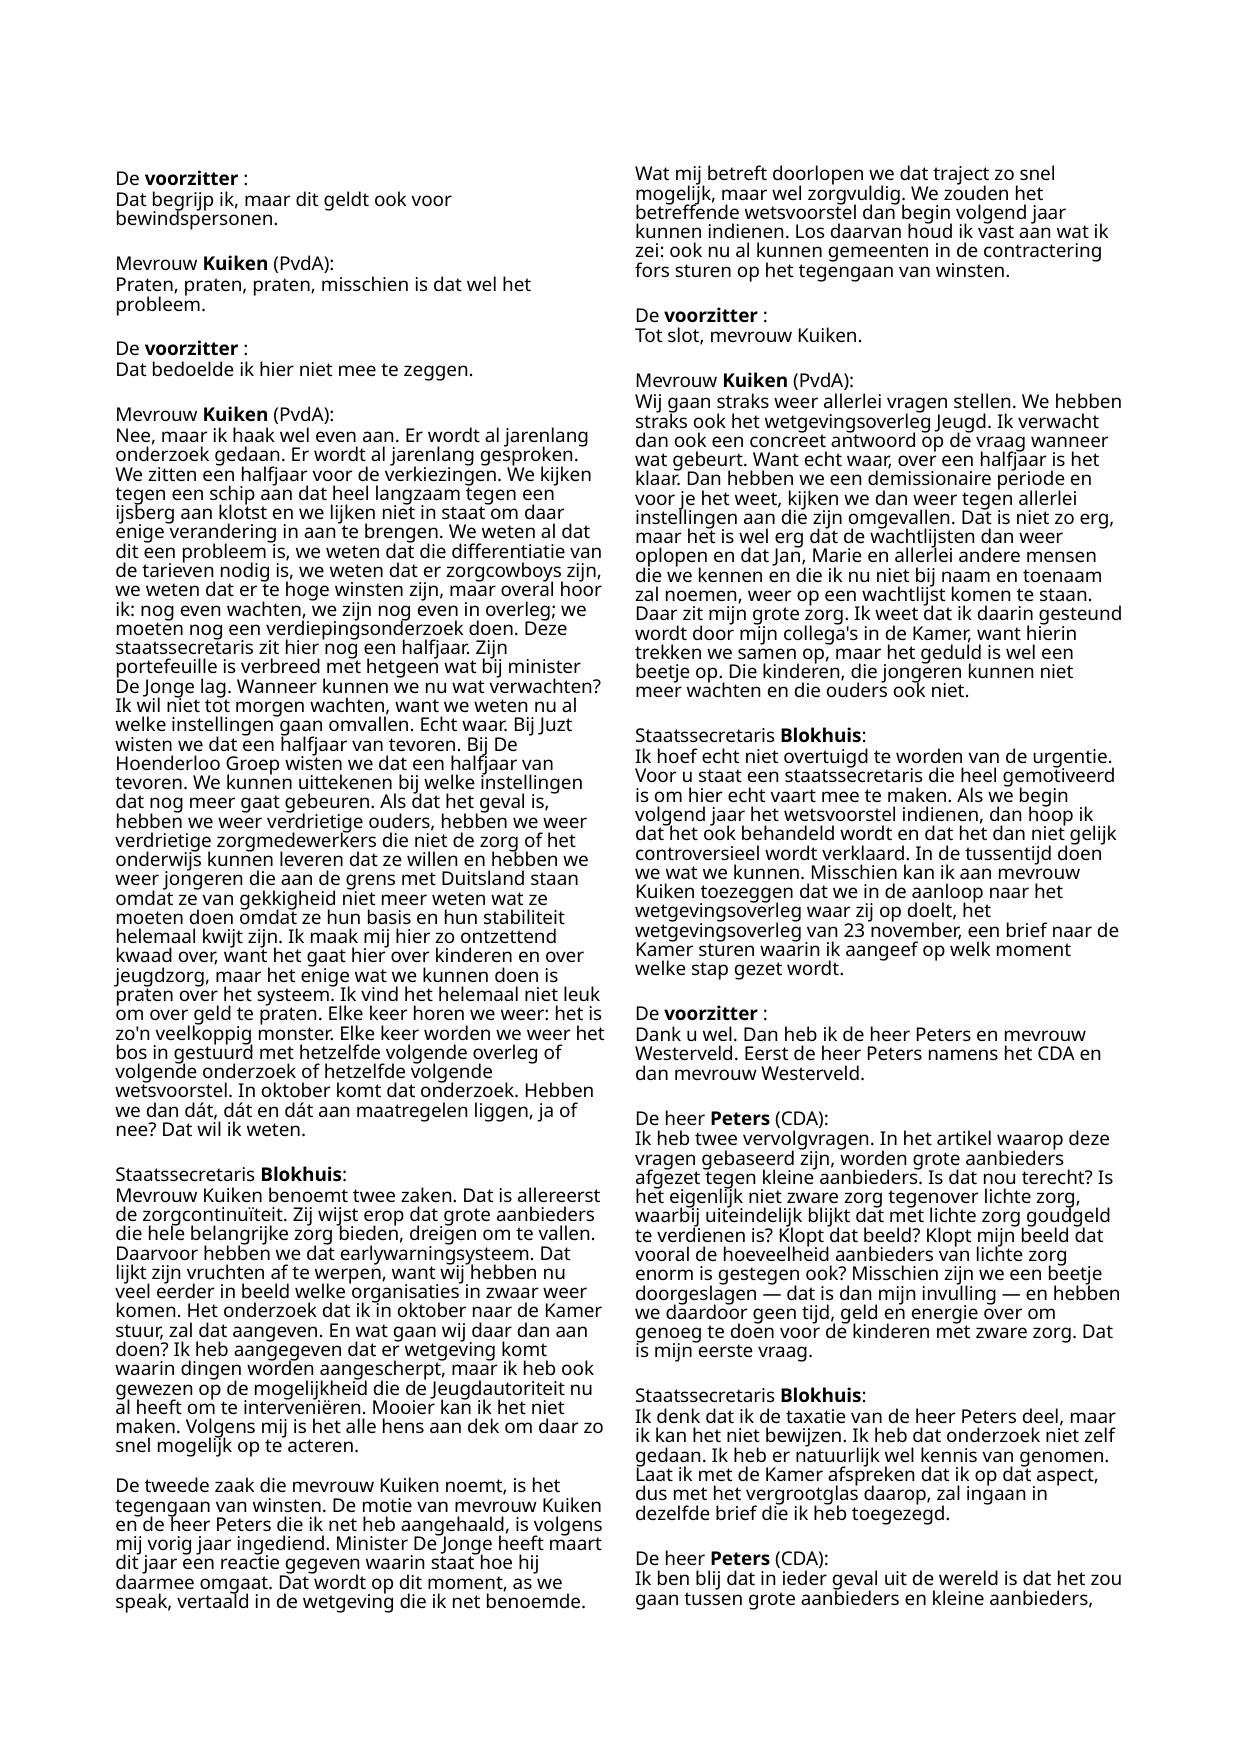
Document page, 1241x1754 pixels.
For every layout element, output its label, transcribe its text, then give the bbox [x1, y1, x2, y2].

text Nee, maar ik haak wel even aan. Er wordt al jarenlang onderzoek gedaan. Er wordt al jarenlang gesproken. We zitten een halfjaar voor de verkiezingen. We kijken tegen een schip aan dat heel langzaam tegen een ijsberg aan klotst en we lijken niet in staat om daar enige verandering in aan te brengen. We weten al dat dit een probleem is, we weten dat die differentiatie van de tarieven nodig is, we weten dat er zorgcowboys zijn, we weten dat er te hoge winsten zijn, maar overal hoor ik: nog even wachten, we zijn nog even in overleg; we moeten nog een verdiepingsonderzoek doen. Deze staatssecretaris zit hier nog een halfjaar. Zijn portefeuille is verbreed met hetgeen wat bij minister De Jonge lag. Wanneer kunnen we nu wat verwachten? Ik wil niet tot morgen wachten, want we weten nu al welke instellingen gaan omvallen. Echt waar. Bij Juzt wisten we dat een halfjaar van tevoren. Bij De Hoenderloo Groep wisten we dat een halfjaar van tevoren. We kunnen uittekenen bij welke instellingen dat nog meer gaat gebeuren. Als dat het geval is, hebben we weer verdrietige ouders, hebben we weer verdrietige zorgmedewerkers die niet de zorg of het onderwijs kunnen leveren dat ze willen en hebben we weer jongeren die aan de grens met Duitsland staan omdat ze van gekkigheid niet meer weten wat ze moeten doen omdat ze hun basis en hun stabiliteit helemaal kwijt zijn. Ik maak mij hier zo ontzettend kwaad over, want het gaat hier over kinderen en over jeugdzorg, maar het enige wat we kunnen doen is praten over het systeem. Ik vind het helemaal niet leuk om over geld te praten. Elke keer horen we weer: het is zo'n veelkoppig monster. Elke keer worden we weer het bos in gestuurd met hetzelfde volgende overleg of volgende onderzoek of hetzelfde volgende wetsvoorstel. In oktober komt dat onderzoek. Hebben we dan dát, dát en dát aan maatregelen liggen, ja of nee? Dat wil ik weten. [115, 427, 605, 1140]
text Tot slot, mevrouw Kuiken. [635, 327, 1125, 347]
text Mevrouw Kuiken (PvdA): [635, 368, 1125, 393]
text Wij gaan straks weer allerlei vragen stellen. We hebben straks ook het wetgevingsoverleg Jeugd. Ik verwacht dan ook een concreet antwoord op de vraag wanneer wat gebeurt. Want echt waar, over een halfjaar is het klaar. Dan hebben we een demissionaire periode en voor je het weet, kijken we dan weer tegen allerlei instellingen aan die zijn omgevallen. Dat is niet zo erg, maar het is wel erg dat de wachtlijsten dan weer oplopen en dat Jan, Marie en allerlei andere mensen die we kennen en die ik nu niet bij naam en toenaam zal noemen, weer op een wachtlijst komen te staan. Daar zit mijn grote zorg. Ik weet dat ik daarin gesteund wordt door mijn collega's in de Kamer, want hierin trekken we samen op, maar het geduld is wel een beetje op. Die kinderen, die jongeren kunnen niet meer wachten en die ouders ook niet. [635, 393, 1125, 702]
text Staatssecretaris Blokhuis: [115, 1161, 605, 1187]
text Ik heb twee vervolgvragen. In het artikel waarop deze vragen gebaseerd zijn, worden grote aanbieders afgezet tegen kleine aanbieders. Is dat nou terecht? Is het eigenlijk niet zware zorg tegenover lichte zorg, waarbij uiteindelijk blijkt dat met lichte zorg goudgeld te verdienen is? Klopt dat beeld? Klopt mijn beeld dat vooral de hoeveelheid aanbieders van lichte zorg enorm is gestegen ook? Misschien zijn we een beetje doorgeslagen — dat is dan mijn invulling — en hebben we daardoor geen tijd, geld en energie over om genoeg te doen voor de kinderen met zware zorg. Dat is mijn eerste vraag. [635, 1130, 1125, 1362]
text Dat begrijp ik, maar dit geldt ook voor bewindspersonen. [115, 191, 605, 230]
text Ik denk dat ik de taxatie van de heer Peters deel, maar ik kan het niet bewijzen. Ik heb dat onderzoek niet zelf gedaan. Ik heb er natuurlijk wel kennis van genomen. Laat ik met de Kamer afspreken dat ik op dat aspect, dus met het vergrootglas daarop, zal ingaan in dezelfde brief die ik heb toegezegd. [635, 1408, 1125, 1524]
text De voorzitter : [115, 165, 605, 191]
text De tweede zaak die mevrouw Kuiken noemt, is het tegengaan van winsten. De motie van mevrouw Kuiken en de heer Peters die ik net heb aangehaald, is volgens mij vorig jaar ingediend. Minister De Jonge heeft maart dit jaar een reactie gegeven waarin staat hoe hij daarmee omgaat. Dat wordt op dit moment, as we speak, vertaald in de wetgeving die ik net benoemde. [115, 1477, 605, 1612]
text Praten, praten, praten, misschien is dat wel het probleem. [115, 276, 605, 315]
text Dank u wel. Dan heb ik de heer Peters en mevrouw Westerveld. Eerst de heer Peters namens het CDA en dan mevrouw Westerveld. [635, 1026, 1125, 1084]
text De voorzitter : [635, 302, 1125, 327]
text Staatssecretaris Blokhuis: [635, 1382, 1125, 1408]
text Staatssecretaris Blokhuis: [635, 722, 1125, 748]
text Mevrouw Kuiken benoemt twee zaken. Dat is allereerst de zorgcontinuïteit. Zij wijst erop dat grote aanbieders die hele belangrijke zorg bieden, dreigen om te vallen. Daarvoor hebben we dat earlywarningsysteem. Dat lijkt zijn vruchten af te werpen, want wij hebben nu veel eerder in beeld welke organisaties in zwaar weer komen. Het onderzoek dat ik in oktober naar de Kamer stuur, zal dat aangeven. En wat gaan wij daar dan aan doen? Ik heb aangegeven dat er wetgeving komt waarin dingen worden aangescherpt, maar ik heb ook gewezen op de mogelijkheid die de Jeugdautoriteit nu al heeft om te interveniëren. Mooier kan ik het niet maken. Volgens mij is het alle hens aan dek om daar zo snel mogelijk op te acteren. [115, 1187, 605, 1457]
text De voorzitter : [115, 336, 605, 361]
text Wat mij betreft doorlopen we dat traject zo snel mogelijk, maar wel zorgvuldig. We zouden het betreffende wetsvoorstel dan begin volgend jaar kunnen indienen. Los daarvan houd ik vast aan wat ik zei: ook nu al kunnen gemeenten in de contractering fors sturen op het tegengaan van winsten. [635, 165, 1125, 281]
text De heer Peters (CDA): [635, 1545, 1125, 1570]
text Mevrouw Kuiken (PvdA): [115, 251, 605, 276]
text De heer Peters (CDA): [635, 1105, 1125, 1130]
text Ik ben blij dat in ieder geval uit de wereld is dat het zou gaan tussen grote aanbieders en kleine aanbieders, [635, 1570, 1125, 1609]
text Ik hoef echt niet overtuigd te worden van de urgentie. Voor u staat een staatssecretaris die heel gemotiveerd is om hier echt vaart mee te maken. Als we begin volgend jaar het wetsvoorstel indienen, dan hoop ik dat het ook behandeld wordt en dat het dan niet gelijk controversieel wordt verklaard. In de tussentijd doen we wat we kunnen. Misschien kan ik aan mevrouw Kuiken toezeggen dat we in de aanloop naar het wetgevingsoverleg waar zij op doelt, het wetgevingsoverleg van 23 november, een brief naar de Kamer sturen waarin ik aangeef op welk moment welke stap gezet wordt. [635, 748, 1125, 979]
text Dat bedoelde ik hier niet mee te zeggen. [115, 361, 605, 381]
text Mevrouw Kuiken (PvdA): [115, 401, 605, 427]
text De voorzitter : [635, 1000, 1125, 1026]
